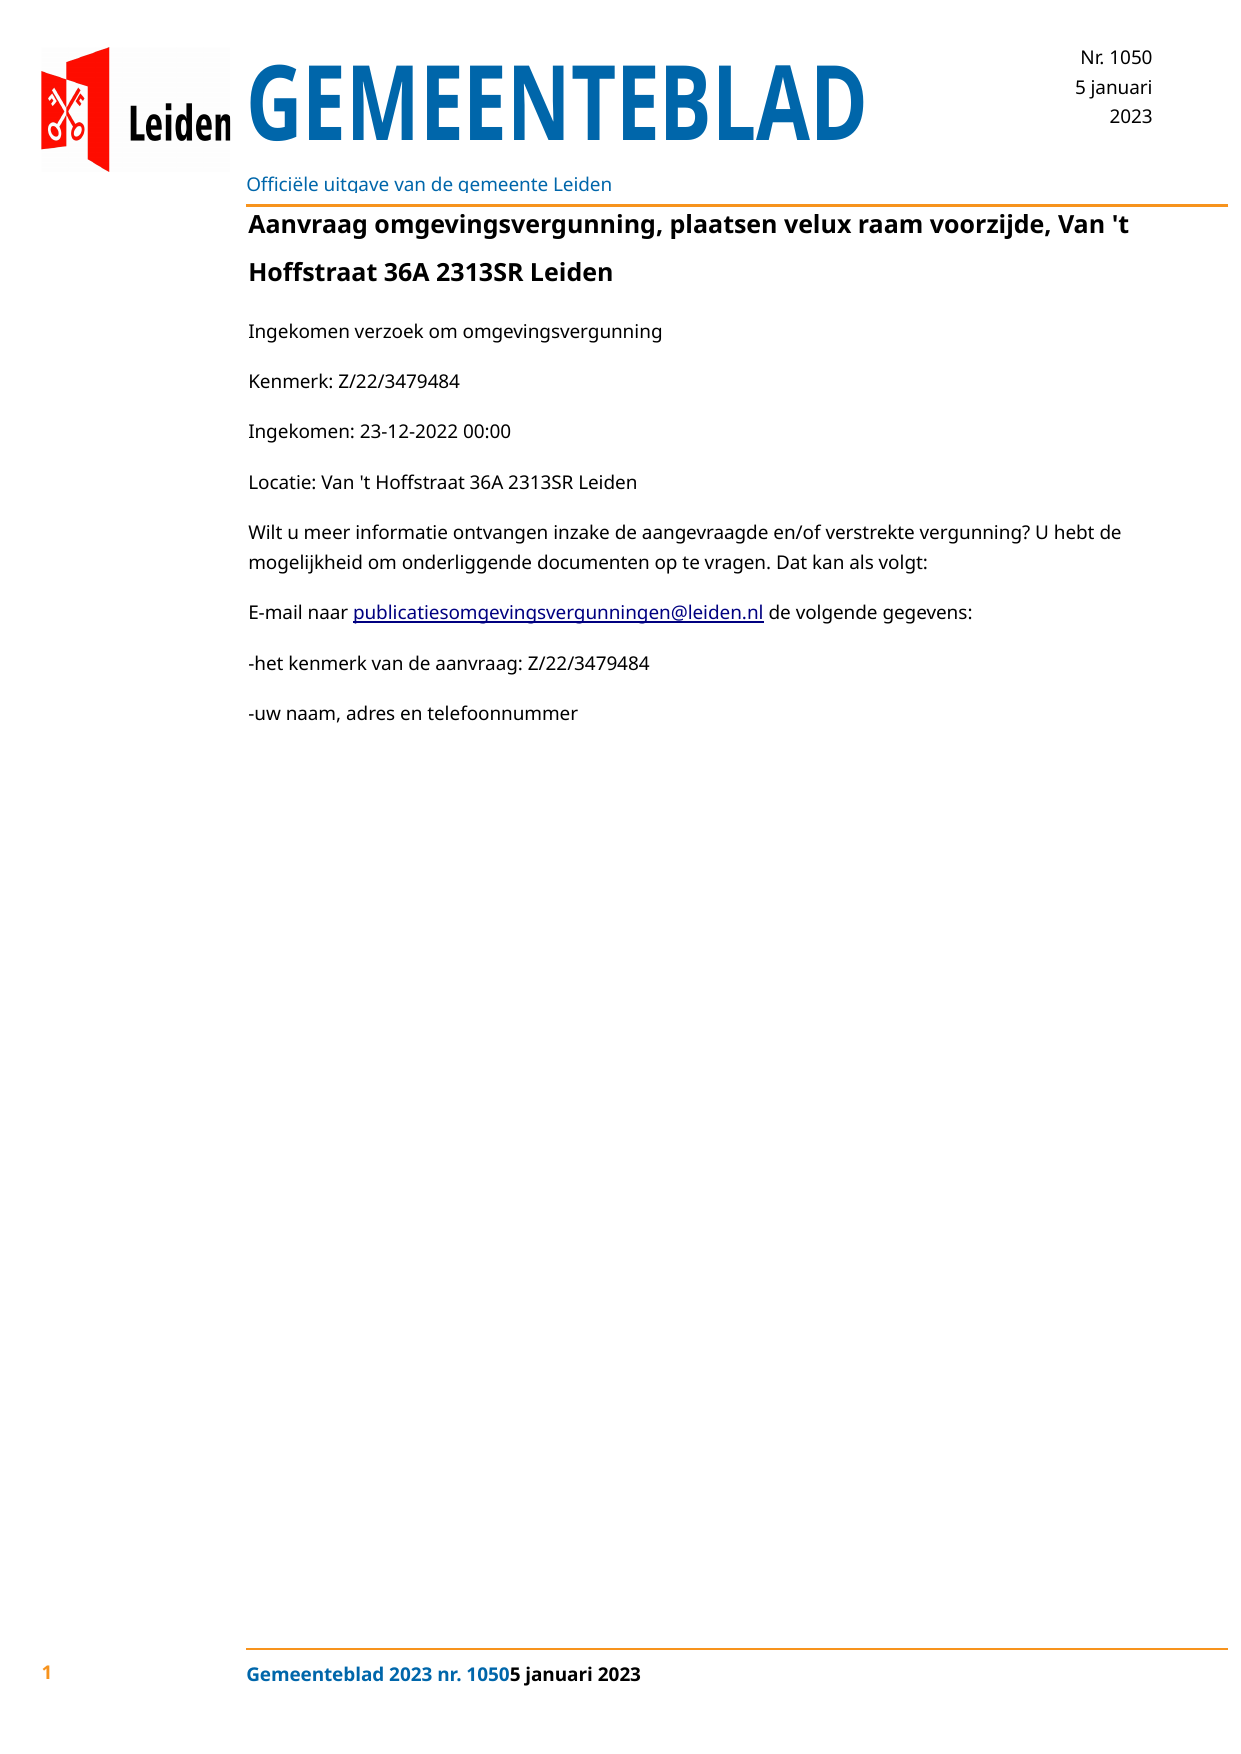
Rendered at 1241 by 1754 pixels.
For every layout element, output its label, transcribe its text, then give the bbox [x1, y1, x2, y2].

text Aanvraag omgevingsvergunning, plaatsen velux raam voorzijde, Van 't Hoffstraat 36A 2313SR Leiden [248, 207, 1152, 288]
text Ingekomen: 23-12-2022 00:00 [248, 419, 1152, 444]
text Ingekomen verzoek om omgevingsvergunning [248, 318, 1152, 344]
picture [41, 47, 231, 172]
text -het kenmerk van de aanvraag: Z/22/3479484 [248, 650, 1152, 676]
text Locatie: Van 't Hoffstraat 36A 2313SR Leiden [248, 469, 1152, 495]
text E-mail naar publicatiesomgevingsvergunningen@leiden.nl de volgende gegevens: [248, 599, 1152, 625]
text -uw naam, adres en telefoonnummer [248, 700, 1152, 726]
text Kenmerk: Z/22/3479484 [248, 368, 1152, 394]
text Wilt u meer informatie ontvangen inzake de aangevraagde en/of verstrekte vergunning? U hebt de mogelijkheid om onderliggende documenten op te vragen. Dat kan als volgt: [248, 519, 1152, 575]
